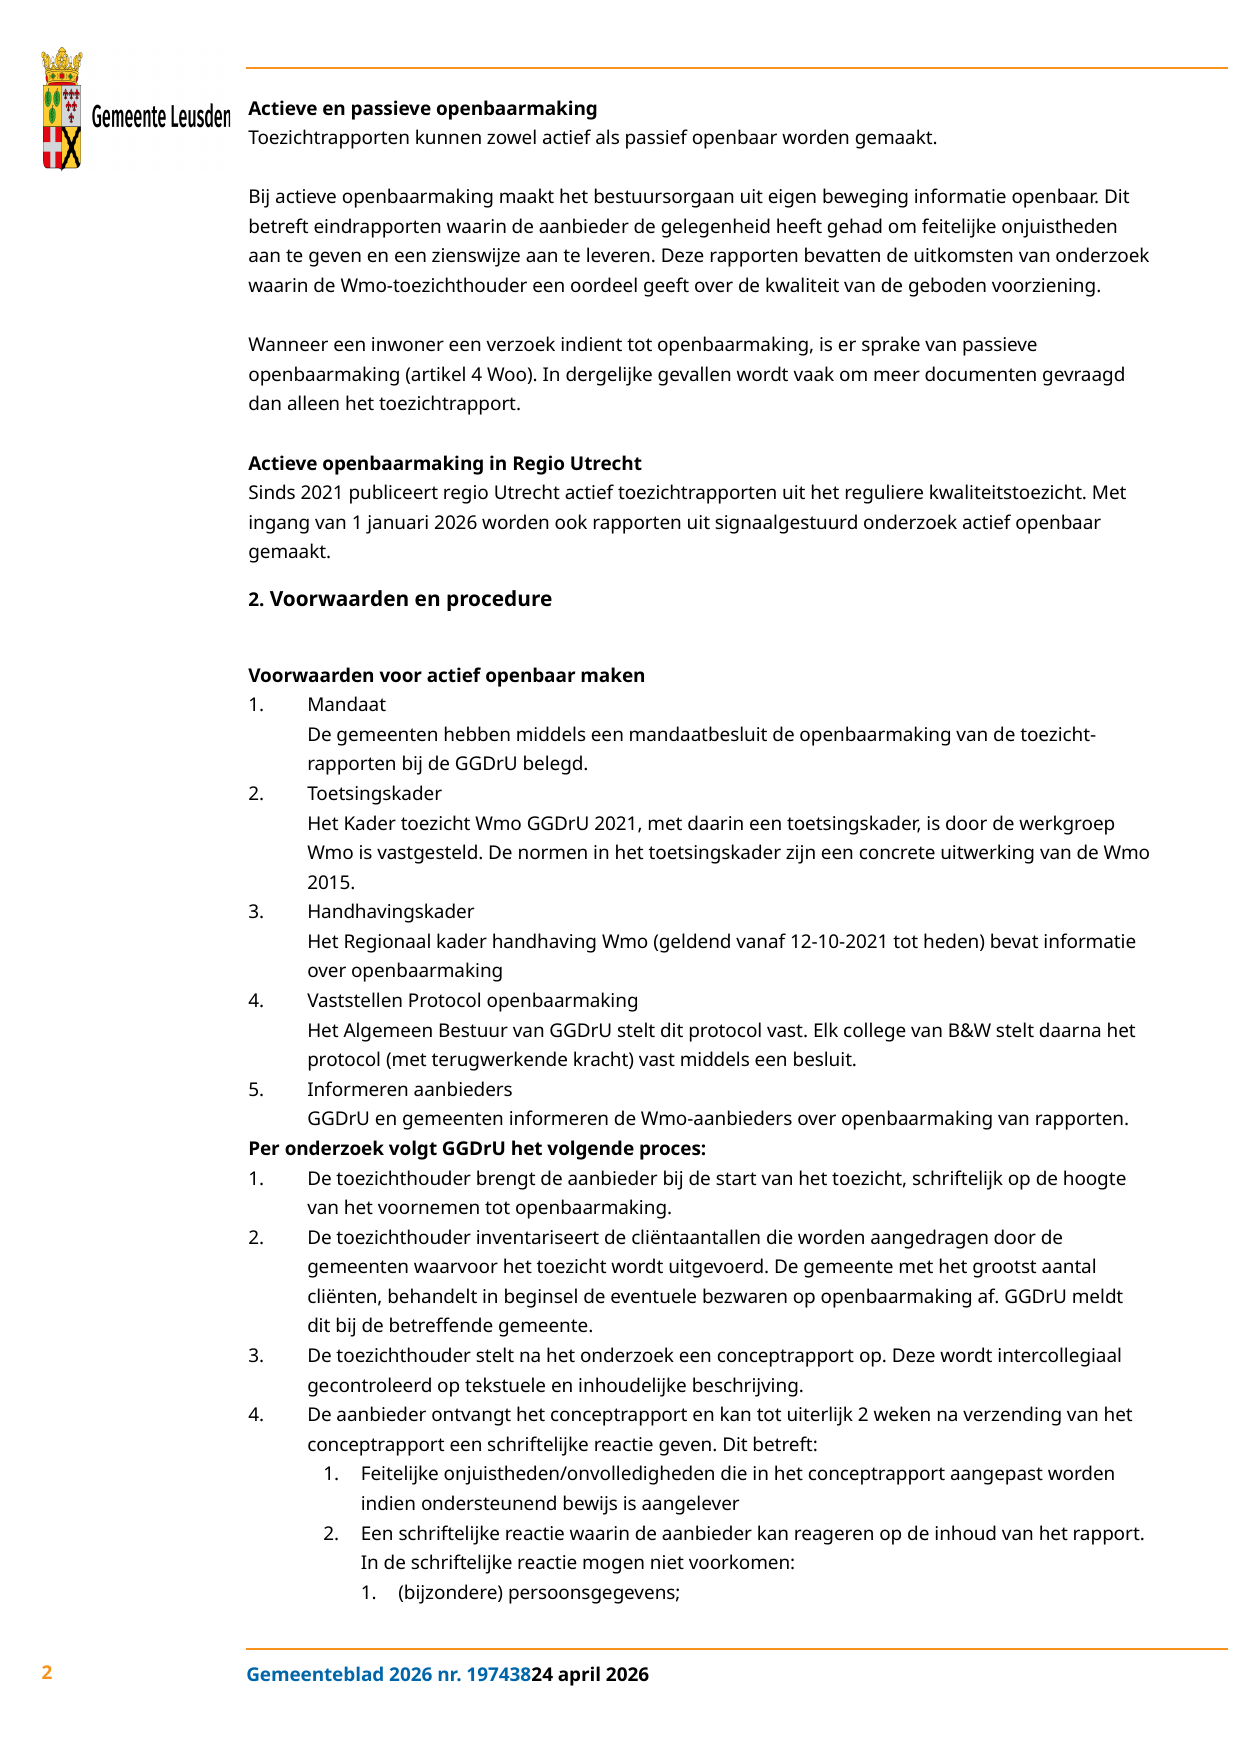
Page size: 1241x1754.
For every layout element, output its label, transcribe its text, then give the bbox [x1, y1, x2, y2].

list Een schriftelijke reactie waarin de aanbieder kan reageren op de inhoud van het rapport. In de schriftelijke reactie mogen niet voorkomen: [323, 1520, 1152, 1575]
list De gemeenten hebben middels een mandaatbesluit de openbaarmaking van de toezicht-rapporten bij de GGDrU belegd. [248, 721, 1152, 776]
list GGDrU en gemeenten informeren de Wmo-aanbieders over openbaarmaking van rapporten. [248, 1106, 1152, 1131]
text Toezichtrapporten kunnen zowel actief als passief openbaar worden gemaakt. [248, 124, 1152, 150]
text 2. Voorwaarden en procedure [248, 584, 1152, 613]
text Bij actieve openbaarmaking maakt het bestuursorgaan uit eigen beweging informatie openbaar. Dit betreft eindrapporten waarin de aanbieder de gelegenheid heeft gehad om feitelijke onjuistheden aan te geven en een zienswijze aan te leveren. Deze rapporten bevatten de uitkomsten van onderzoek waarin de Wmo-toezichthouder een oordeel geeft over de kwaliteit van de geboden voorziening. [248, 183, 1152, 298]
text Sinds 2021 publiceert regio Utrecht actief toezichtrapporten uit het reguliere kwaliteitstoezicht. Met ingang van 1 januari 2026 worden ook rapporten uit signaalgestuurd onderzoek actief openbaar gemaakt. [248, 479, 1152, 564]
text Per onderzoek volgt GGDrU het volgende proces: [248, 1135, 1152, 1161]
text Actieve en passieve openbaarmaking [248, 95, 1152, 121]
list De toezichthouder stelt na het onderzoek een conceptrapport op. Deze wordt intercollegiaal gecontroleerd op tekstuele en inhoudelijke beschrijving. [248, 1342, 1152, 1398]
list Het Kader toezicht Wmo GGDrU 2021, met daarin een toetsingskader, is door de werkgroep Wmo is vastgesteld. De normen in het toetsingskader zijn een concrete uitwerking van de Wmo 2015. [248, 810, 1152, 895]
list De aanbieder ontvangt het conceptrapport en kan tot uiterlijk 2 weken na verzending van het conceptrapport een schriftelijke reactie geven. Dit betreft: [248, 1401, 1152, 1457]
list Toetsingskader [248, 780, 1152, 806]
list Het Algemeen Bestuur van GGDrU stelt dit protocol vast. Elk college van B&W stelt daarna het protocol (met terugwerkende kracht) vast middels een besluit. [248, 1017, 1152, 1072]
list (bijzondere) persoonsgegevens; [361, 1579, 1152, 1605]
list Het Regionaal kader handhaving Wmo (geldend vanaf 12-10-2021 tot heden) bevat informatie over openbaarmaking [248, 928, 1152, 983]
list Feitelijke onjuistheden/onvolledigheden die in het conceptrapport aangepast worden indien ondersteunend bewijs is aangelever [323, 1461, 1152, 1516]
list De toezichthouder inventariseert de cliëntaantallen die worden aangedragen door de gemeenten waarvoor het toezicht wordt uitgevoerd. De gemeente met het grootst aantal cliënten, behandelt in beginsel de eventuele bezwaren op openbaarmaking af. GGDrU meldt dit bij de betreffende gemeente. [248, 1224, 1152, 1338]
list Informeren aanbieders [248, 1076, 1152, 1102]
list Mandaat [248, 691, 1152, 717]
list Handhavingskader [248, 898, 1152, 924]
picture [41, 47, 231, 172]
text Actieve openbaarmaking in Regio Utrecht [248, 450, 1152, 476]
text Voorwaarden voor actief openbaar maken [248, 662, 1152, 688]
text Wanneer een inwoner een verzoek indient tot openbaarmaking, is er sprake van passieve openbaarmaking (artikel 4 Woo). In dergelijke gevallen wordt vaak om meer documenten gevraagd dan alleen het toezichtrapport. [248, 331, 1152, 416]
list De toezichthouder brengt de aanbieder bij de start van het toezicht, schriftelijk op de hoogte van het voornemen tot openbaarmaking. [248, 1165, 1152, 1220]
list Vaststellen Protocol openbaarmaking [248, 987, 1152, 1013]
